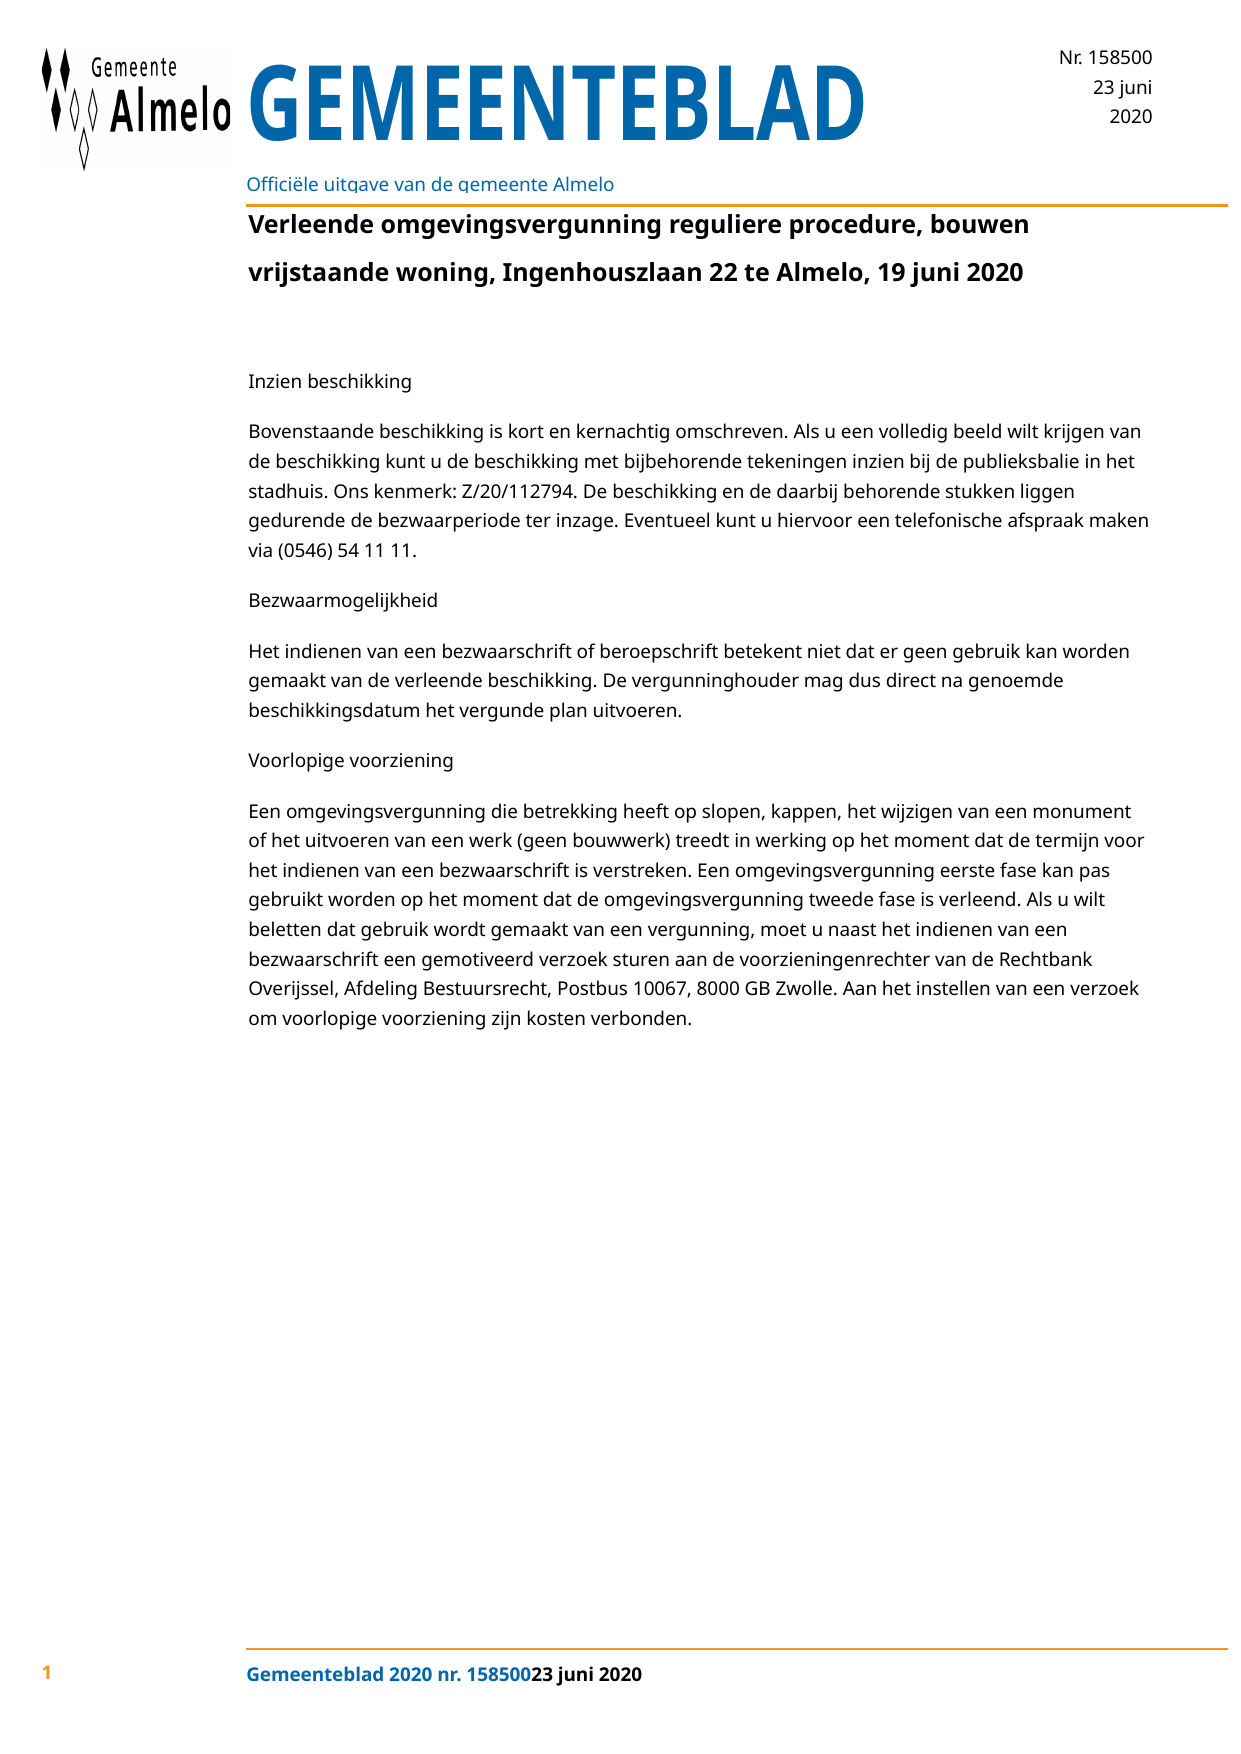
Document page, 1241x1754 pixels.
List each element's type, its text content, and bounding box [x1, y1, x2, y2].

text Een omgevingsvergunning die betrekking heeft op slopen, kappen, het wijzigen van een monument of het uitvoeren van een werk (geen bouwwerk) treedt in werking op het moment dat de termijn voor het indienen van een bezwaarschrift is verstreken. Een omgevingsvergunning eerste fase kan pas gebruikt worden op het moment dat de omgevingsvergunning tweede fase is verleend. Als u wilt beletten dat gebruik wordt gemaakt van een vergunning, moet u naast het indienen van een bezwaarschrift een gemotiveerd verzoek sturen aan de voorzieningenrechter van de Rechtbank Overijssel, Afdeling Bestuursrecht, Postbus 10067, 8000 GB Zwolle. Aan het instellen van een verzoek om voorlopige voorziening zijn kosten verbonden. [248, 798, 1152, 1031]
text Bovenstaande beschikking is kort en kernachtig omschreven. Als u een volledig beeld wilt krijgen van de beschikking kunt u de beschikking met bijbehorende tekeningen inzien bij de publieksbalie in het stadhuis. Ons kenmerk: Z/20/112794. De beschikking en de daarbij behorende stukken liggen gedurende de bezwaarperiode ter inzage. Eventueel kunt u hiervoor een telefonische afspraak maken via (0546) 54 11 11. [248, 419, 1152, 563]
text Bezwaarmogelijkheid [248, 587, 1152, 613]
text Het indienen van een bezwaarschrift of beroepschrift betekent niet dat er geen gebruik kan worden gemaakt van de verleende beschikking. De vergunninghouder mag dus direct na genoemde beschikkingsdatum het vergunde plan uitvoeren. [248, 638, 1152, 723]
text Voorlopige voorziening [248, 747, 1152, 773]
picture [41, 47, 231, 172]
text Inzien beschikking [248, 368, 1152, 394]
text Verleende omgevingsvergunning reguliere procedure, bouwen vrijstaande woning, Ingenhouszlaan 22 te Almelo, 19 juni 2020 [248, 207, 1152, 288]
